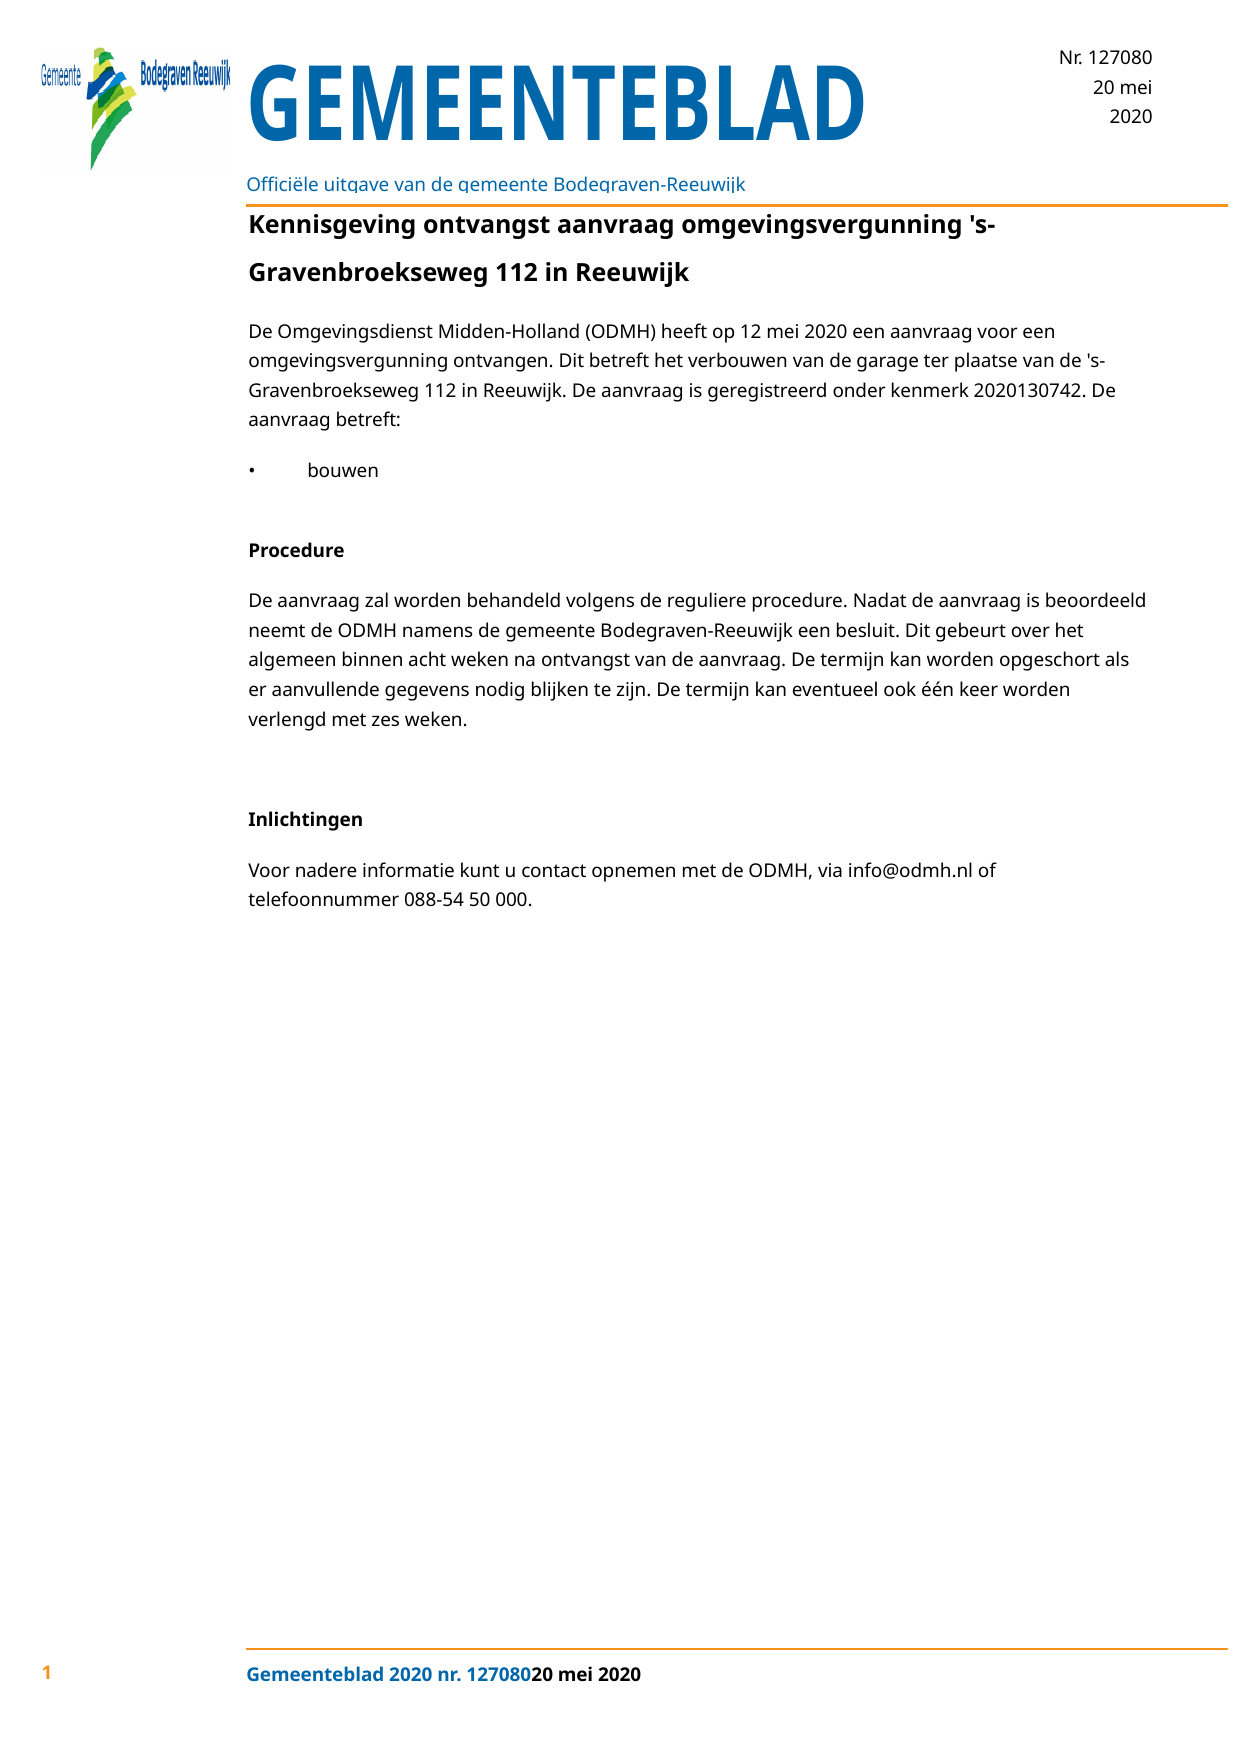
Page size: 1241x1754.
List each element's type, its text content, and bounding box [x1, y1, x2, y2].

text De Omgevingsdienst Midden-Holland (ODMH) heeft op 12 mei 2020 een aanvraag voor een omgevingsvergunning ontvangen. Dit betreft het verbouwen van de garage ter plaatse van de 's-Gravenbroekseweg 112 in Reeuwijk. De aanvraag is geregistreerd onder kenmerk 2020130742. De aanvraag betreft: [248, 318, 1152, 432]
text Voor nadere informatie kunt u contact opnemen met de ODMH, via info@odmh.nl of telefoonnummer 088-54 50 000. [248, 857, 1152, 912]
text Procedure [248, 537, 1152, 563]
picture [41, 47, 231, 172]
text Inlichtingen [248, 807, 1152, 832]
list bouwen [248, 457, 1152, 483]
text Kennisgeving ontvangst aanvraag omgevingsvergunning 's-Gravenbroekseweg 112 in Reeuwijk [248, 207, 1152, 288]
text De aanvraag zal worden behandeld volgens de reguliere procedure. Nadat de aanvraag is beoordeeld neemt de ODMH namens de gemeente Bodegraven-Reeuwijk een besluit. Dit gebeurt over het algemeen binnen acht weken na ontvangst van de aanvraag. De termijn kan worden opgeschort als er aanvullende gegevens nodig blijken te zijn. De termijn kan eventueel ook één keer worden verlengd met zes weken. [248, 587, 1152, 732]
